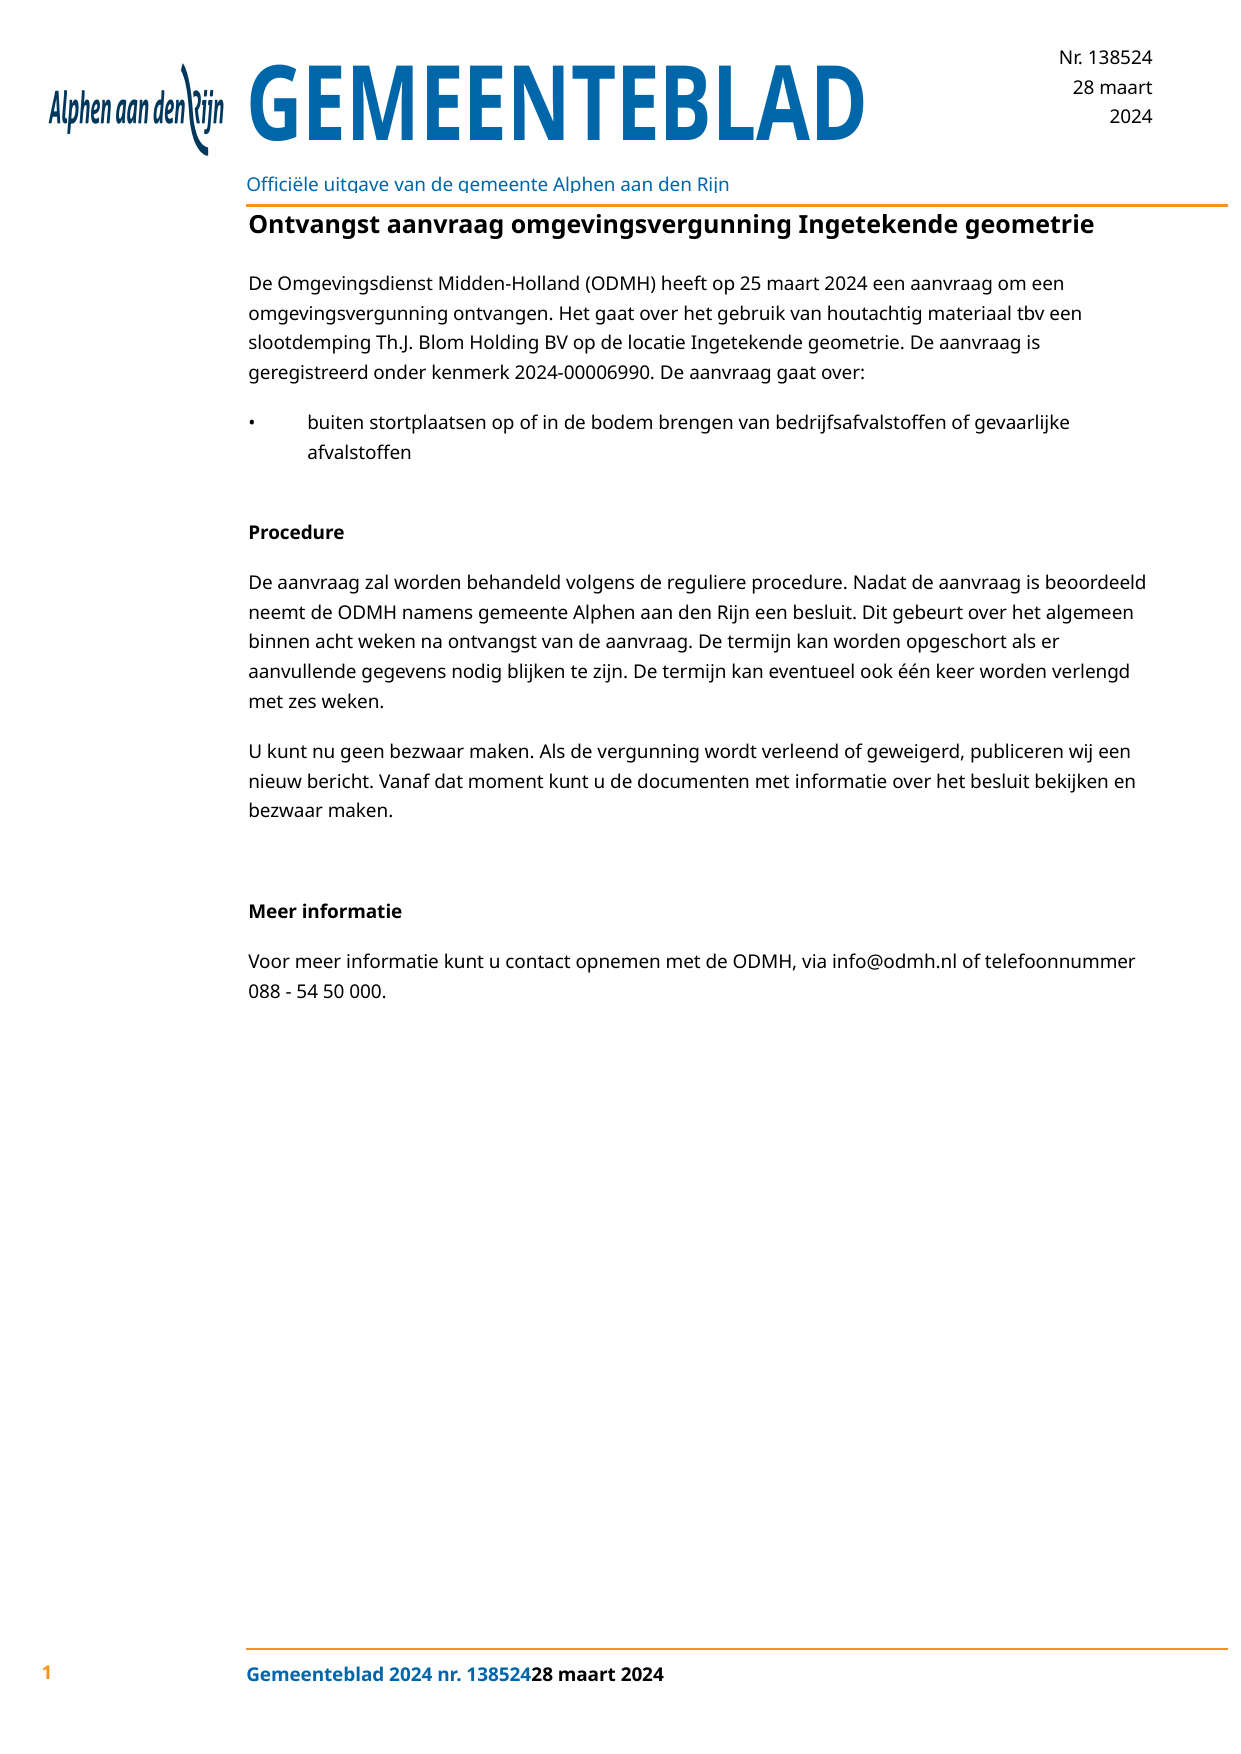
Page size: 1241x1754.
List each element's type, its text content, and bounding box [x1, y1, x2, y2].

text Ontvangst aanvraag omgevingsvergunning Ingetekende geometrie [248, 207, 1152, 241]
text Procedure [248, 519, 1152, 545]
list buiten stortplaatsen op of in de bodem brengen van bedrijfsafvalstoffen of gevaarlijke afvalstoffen [248, 409, 1152, 465]
picture [41, 47, 231, 172]
text U kunt nu geen bezwaar maken. Als de vergunning wordt verleend of geweigerd, publiceren wij een nieuw bericht. Vanaf dat moment kunt u de documenten met informatie over het besluit bekijken en bezwaar maken. [248, 738, 1152, 823]
text Meer informatie [248, 898, 1152, 924]
text Voor meer informatie kunt u contact opnemen met de ODMH, via info@odmh.nl of telefoonnummer 088 - 54 50 000. [248, 949, 1152, 1004]
text De aanvraag zal worden behandeld volgens de reguliere procedure. Nadat de aanvraag is beoordeeld neemt de ODMH namens gemeente Alphen aan den Rijn een besluit. Dit gebeurt over het algemeen binnen acht weken na ontvangst van de aanvraag. De termijn kan worden opgeschort als er aanvullende gegevens nodig blijken te zijn. De termijn kan eventueel ook één keer worden verlengd met zes weken. [248, 569, 1152, 713]
text De Omgevingsdienst Midden-Holland (ODMH) heeft op 25 maart 2024 een aanvraag om een omgevingsvergunning ontvangen. Het gaat over het gebruik van houtachtig materiaal tbv een slootdemping Th.J. Blom Holding BV op de locatie Ingetekende geometrie. De aanvraag is geregistreerd onder kenmerk 2024-00006990. De aanvraag gaat over: [248, 270, 1152, 385]
